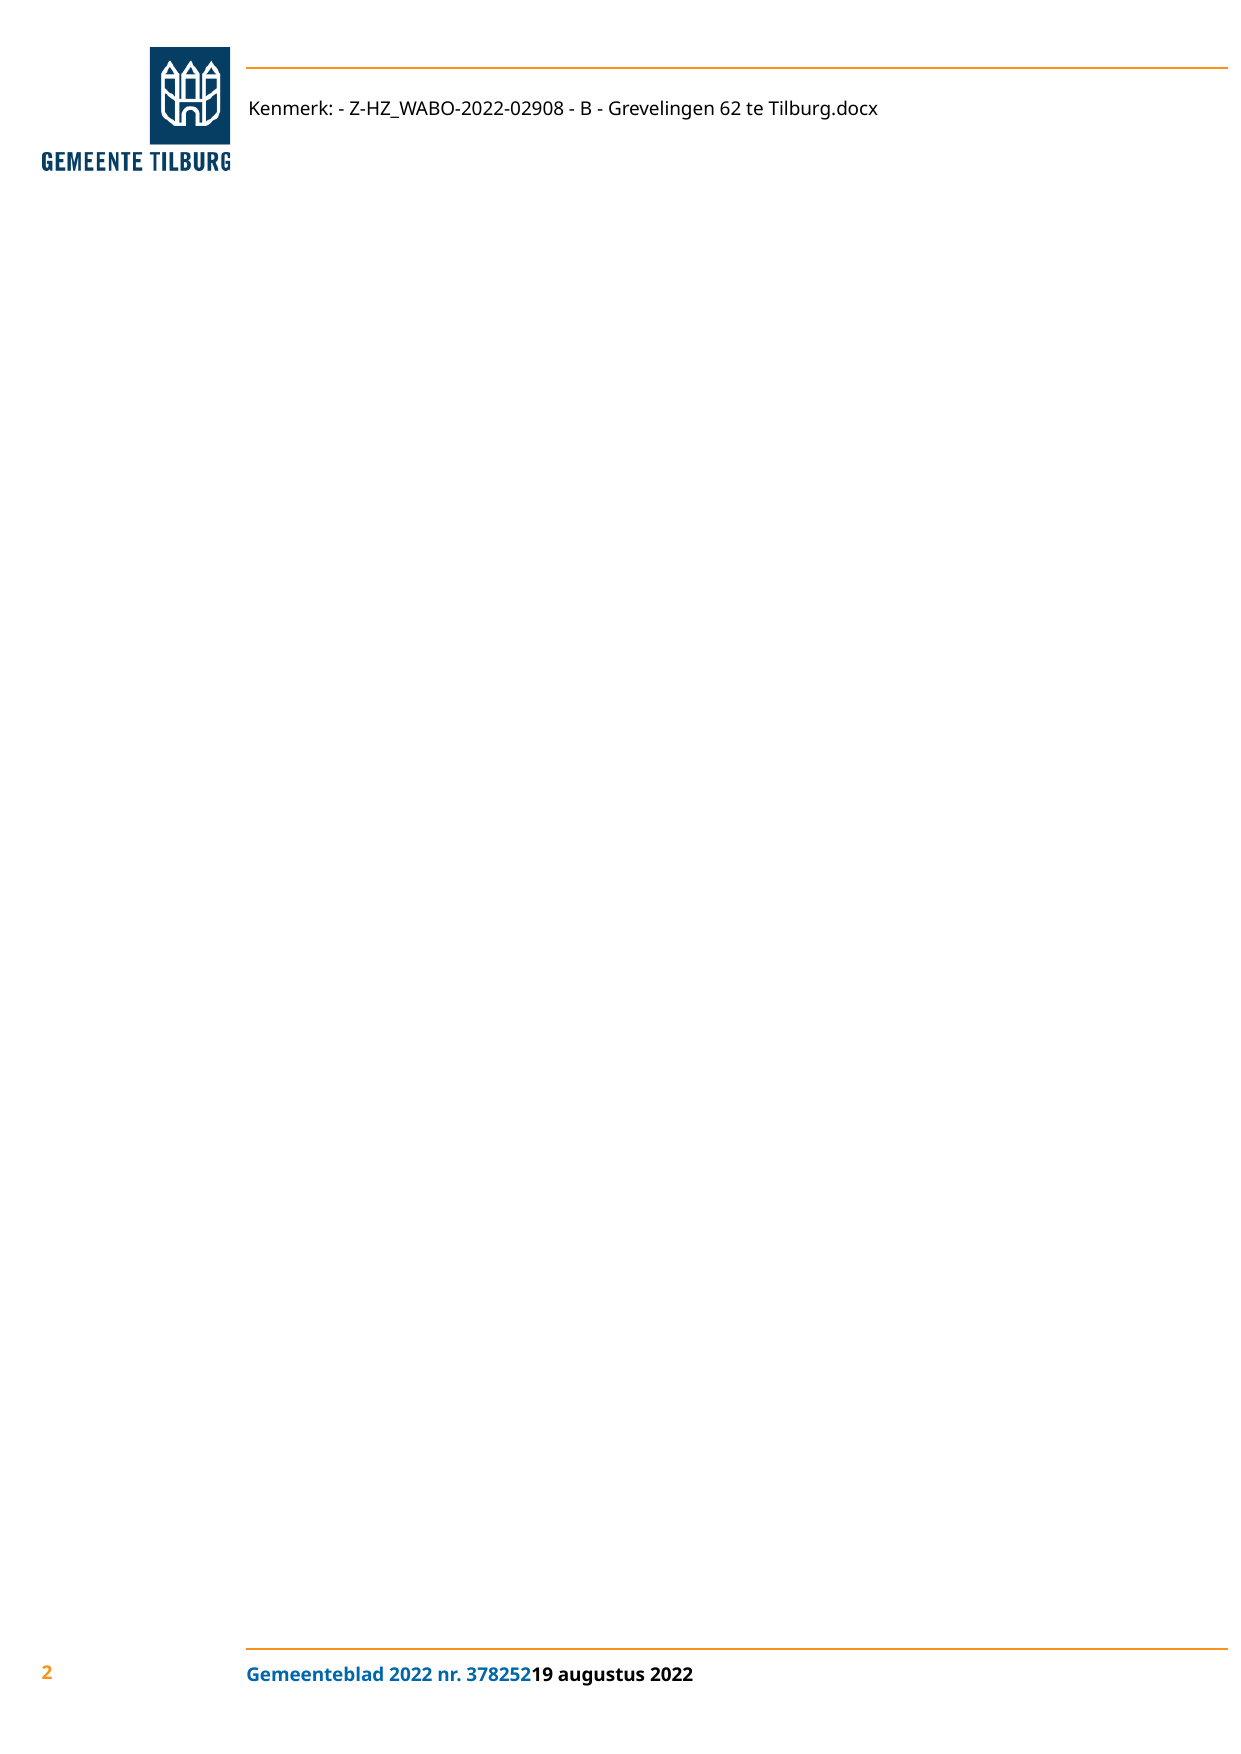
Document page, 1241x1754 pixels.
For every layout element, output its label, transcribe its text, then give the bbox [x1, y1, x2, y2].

picture [41, 47, 231, 172]
text Kenmerk: - Z-HZ_WABO-2022-02908 - B - Grevelingen 62 te Tilburg.docx [248, 95, 1152, 121]
